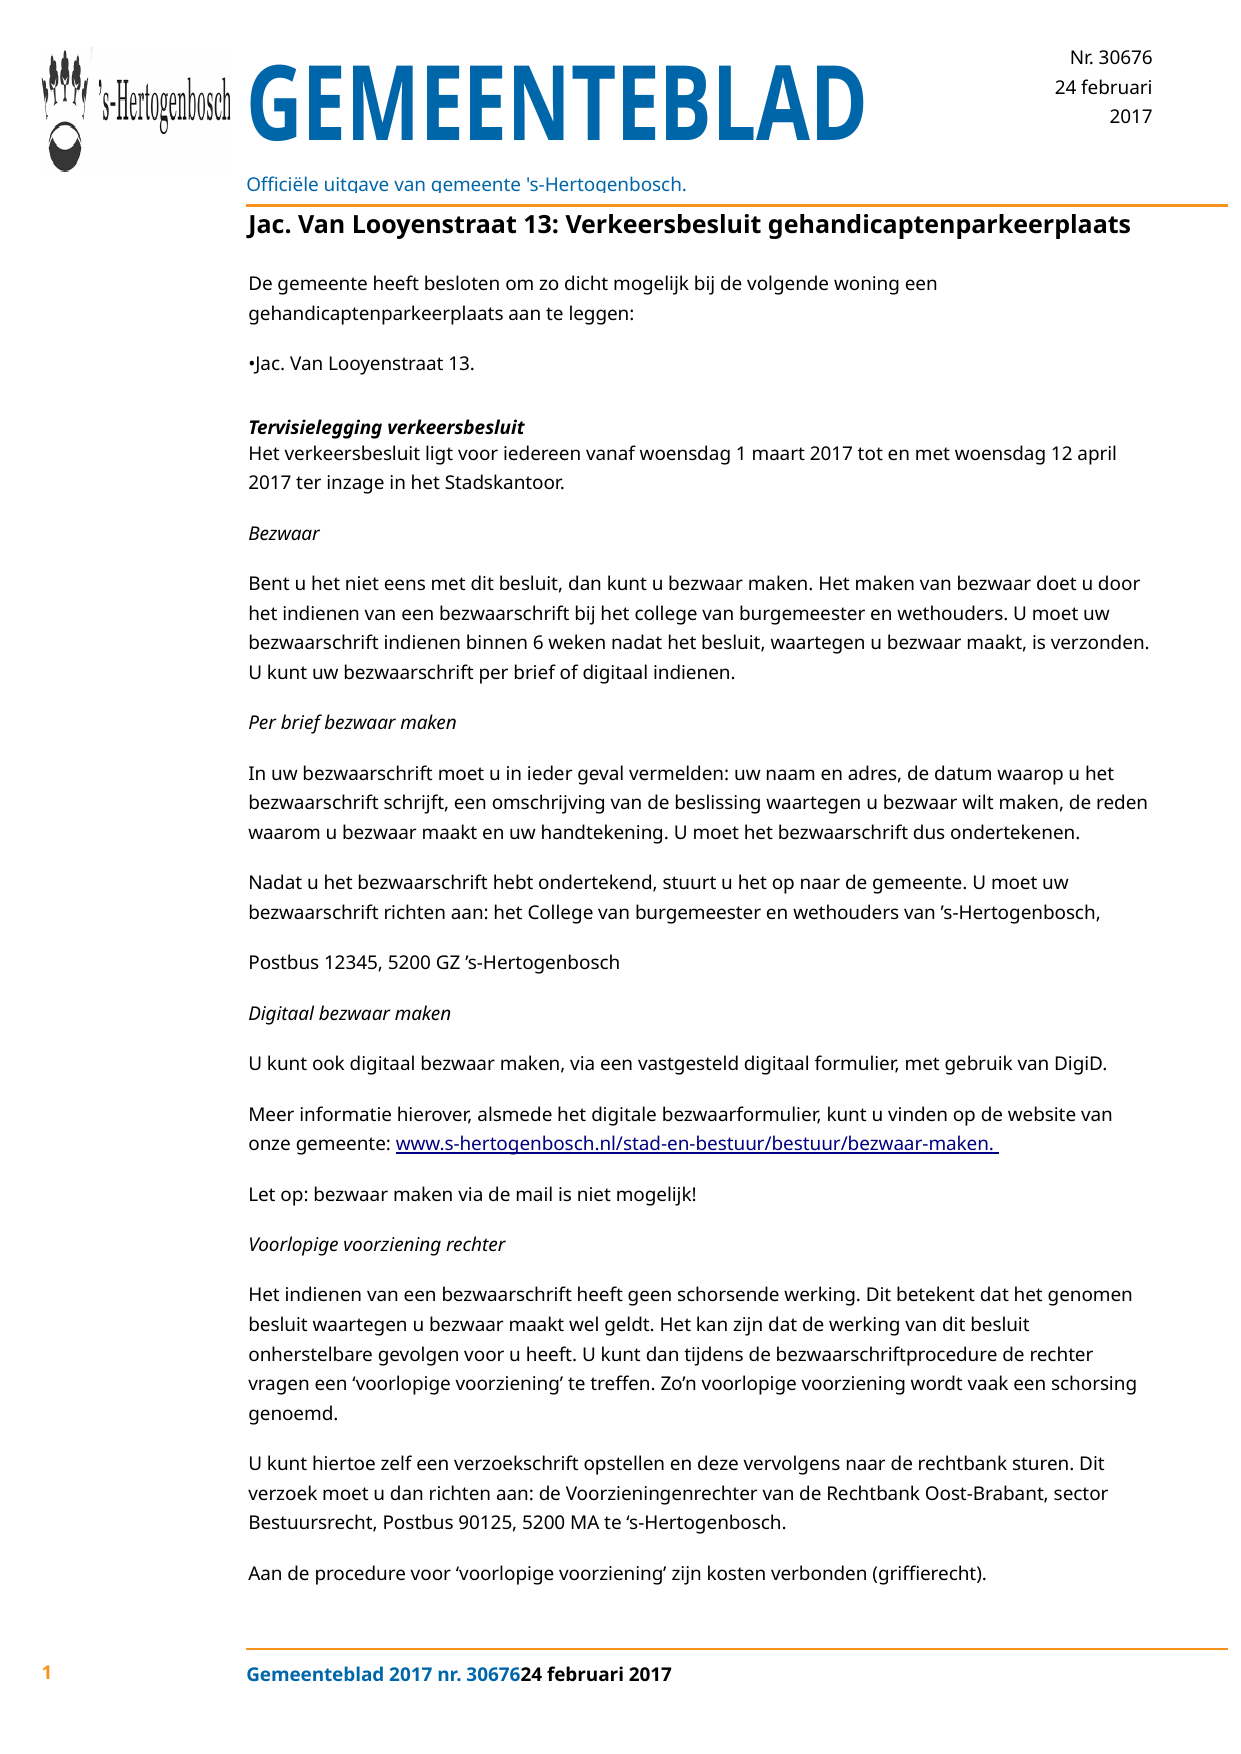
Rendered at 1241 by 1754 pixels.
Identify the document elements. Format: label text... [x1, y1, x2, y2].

text •Jac. Van Looyenstraat 13. [248, 350, 1152, 376]
text Bent u het niet eens met dit besluit, dan kunt u bezwaar maken. Het maken van bezwaar doet u door het indienen van een bezwaarschrift bij het college van burgemeester en wethouders. U moet uw bezwaarschrift indienen binnen 6 weken nadat het besluit, waartegen u bezwaar maakt, is verzonden. U kunt uw bezwaarschrift per brief of digitaal indienen. [248, 570, 1152, 685]
text Nadat u het bezwaarschrift hebt ondertekend, stuurt u het op naar de gemeente. U moet uw bezwaarschrift richten aan: het College van burgemeester en wethouders van ’s-Hertogenbosch, [248, 869, 1152, 925]
text Het verkeersbesluit ligt voor iedereen vanaf woensdag 1 maart 2017 tot en met woensdag 12 april 2017 ter inzage in het Stadskantoor. [248, 440, 1152, 495]
text Postbus 12345, 5200 GZ ’s-Hertogenbosch [248, 949, 1152, 975]
text Let op: bezwaar maken via de mail is niet mogelijk! [248, 1181, 1152, 1207]
text Digitaal bezwaar maken [248, 1000, 1152, 1026]
text Voorlopige voorziening rechter [248, 1231, 1152, 1257]
text De gemeente heeft besloten om zo dicht mogelijk bij de volgende woning een gehandicaptenparkeerplaats aan te leggen: [248, 270, 1152, 326]
text In uw bezwaarschrift moet u in ieder geval vermelden: uw naam en adres, de datum waarop u het bezwaarschrift schrijft, een omschrijving van de beslissing waartegen u bezwaar wilt maken, de reden waarom u bezwaar maakt en uw handtekening. U moet het bezwaarschrift dus ondertekenen. [248, 760, 1152, 845]
text Meer informatie hierover, alsmede het digitale bezwaarformulier, kunt u vinden op de website van onze gemeente: www.s-hertogenbosch.nl/stad-en-bestuur/bestuur/bezwaar-maken. [248, 1101, 1152, 1156]
text Het indienen van een bezwaarschrift heeft geen schorsende werking. Dit betekent dat het genomen besluit waartegen u bezwaar maakt wel geldt. Het kan zijn dat de werking van dit besluit onherstelbare gevolgen voor u heeft. U kunt dan tijdens de bezwaarschriftprocedure de rechter vragen een ‘voorlopige voorziening’ te treffen. Zo’n voorlopige voorziening wordt vaak een schorsing genoemd. [248, 1282, 1152, 1426]
picture [41, 47, 231, 172]
text U kunt hiertoe zelf een verzoekschrift opstellen en deze vervolgens naar de rechtbank sturen. Dit verzoek moet u dan richten aan: de Voorzieningenrechter van de Rechtbank Oost-Brabant, sector Bestuursrecht, Postbus 90125, 5200 MA te ‘s-Hertogenbosch. [248, 1450, 1152, 1535]
text Jac. Van Looyenstraat 13: Verkeersbesluit gehandicaptenparkeerplaats [248, 207, 1152, 241]
text U kunt ook digitaal bezwaar maken, via een vastgesteld digitaal formulier, met gebruik van DigiD. [248, 1050, 1152, 1076]
text Tervisielegging verkeersbesluit [248, 414, 1152, 440]
text Per brief bezwaar maken [248, 709, 1152, 735]
text Bezwaar [248, 520, 1152, 546]
text Aan de procedure voor ‘voorlopige voorziening’ zijn kosten verbonden (griffierecht). [248, 1560, 1152, 1586]
